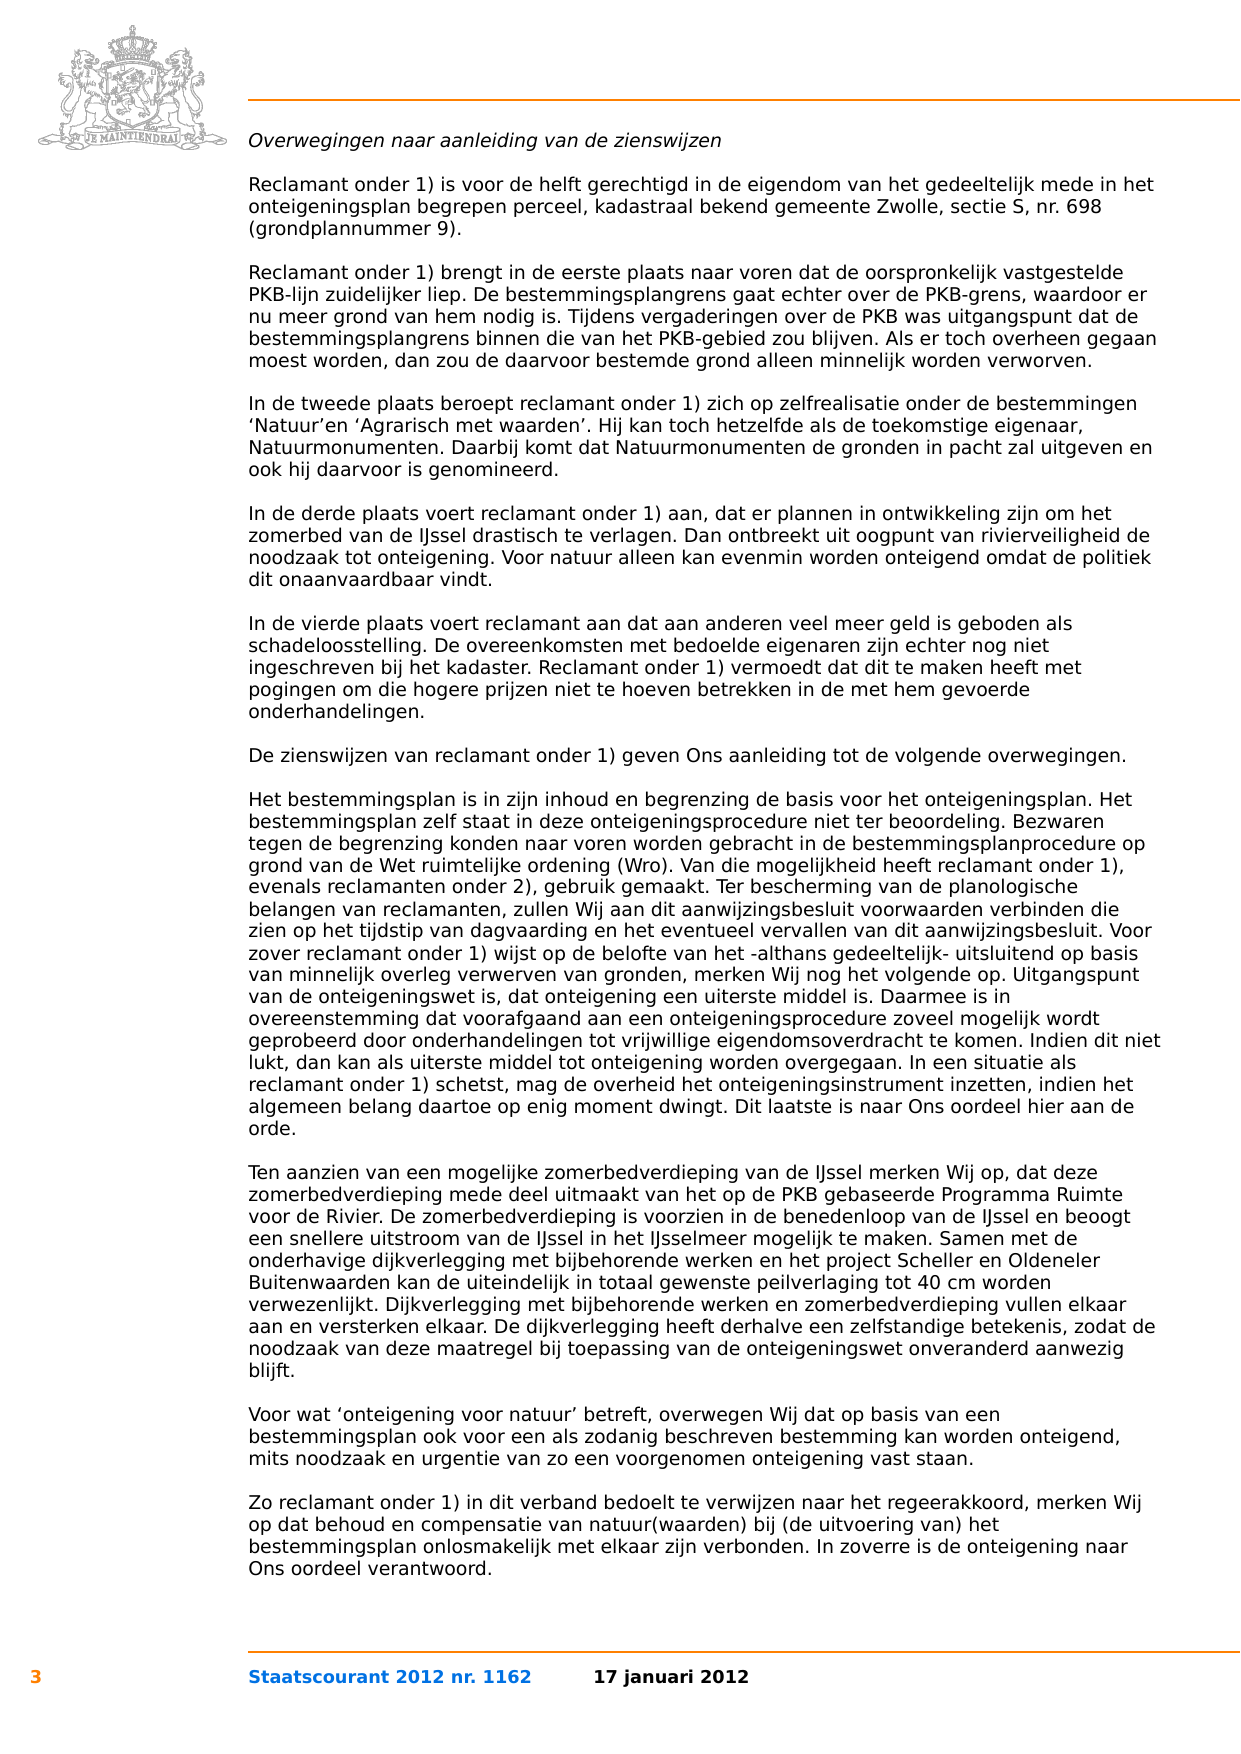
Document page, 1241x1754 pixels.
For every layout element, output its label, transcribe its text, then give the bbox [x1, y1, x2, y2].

text In de tweede plaats beroept reclamant onder 1) zich op zelfrealisatie onder de bestemmingen ‘Natuur’en ‘Agrarisch met waarden’. Hij kan toch hetzelfde als de toekomstige eigenaar, Natuurmonumenten. Daarbij komt dat Natuurmonumenten de gronden in pacht zal uitgeven en ook hij daarvoor is genomineerd. [248, 393, 1163, 481]
text Reclamant onder 1) is voor de helft gerechtigd in de eigendom van het gedeeltelijk mede in het onteigeningsplan begrepen perceel, kadastraal bekend gemeente Zwolle, sectie S, nr. 698 (grondplannummer 9). [248, 174, 1163, 240]
text Zo reclamant onder 1) in dit verband bedoelt te verwijzen naar het regeerakkoord, merken Wij op dat behoud en compensatie van natuur(waarden) bij (de uitvoering van) het bestemmingsplan onlosmakelijk met elkaar zijn verbonden. In zoverre is de onteigening naar Ons oordeel verantwoord. [248, 1492, 1163, 1579]
text Ten aanzien van een mogelijke zomerbedverdieping van de IJssel merken Wij op, dat deze zomerbedverdieping mede deel uitmaakt van het op de PKB gebaseerde Programma Ruimte voor de Rivier. De zomerbedverdieping is voorzien in de benedenloop van de IJssel en beoogt een snellere uitstroom van de IJssel in het IJsselmeer mogelijk te maken. Samen met de onderhavige dijkverlegging met bijbehorende werken en het project Scheller en Oldeneler Buitenwaarden kan de uiteindelijk in totaal gewenste peilverlaging tot 40 cm worden verwezenlijkt. Dijkverlegging met bijbehorende werken en zomerbedverdieping vullen elkaar aan en versterken elkaar. De dijkverlegging heeft derhalve een zelfstandige betekenis, zodat de noodzaak van deze maatregel bij toepassing van de onteigeningswet onveranderd aanwezig blijft. [248, 1162, 1163, 1382]
text In de derde plaats voert reclamant onder 1) aan, dat er plannen in ontwikkeling zijn om het zomerbed van de IJssel drastisch te verlagen. Dan ontbreekt uit oogpunt van rivierveiligheid de noodzaak tot onteigening. Voor natuur alleen kan evenmin worden onteigend omdat de politiek dit onaanvaardbaar vindt. [248, 503, 1163, 591]
text Het bestemmingsplan is in zijn inhoud en begrenzing de basis voor het onteigeningsplan. Het bestemmingsplan zelf staat in deze onteigeningsprocedure niet ter beoordeling. Bezwaren tegen de begrenzing konden naar voren worden gebracht in de bestemmingsplanprocedure op grond van de Wet ruimtelijke ordening (Wro). Van die mogelijkheid heeft reclamant onder 1), evenals reclamanten onder 2), gebruik gemaakt. Ter bescherming van de planologische belangen van reclamanten, zullen Wij aan dit aanwijzingsbesluit voorwaarden verbinden die zien op het tijdstip van dagvaarding en het eventueel vervallen van dit aanwijzingsbesluit. Voor zover reclamant onder 1) wijst op de belofte van het -althans gedeeltelijk- uitsluitend op basis van minnelijk overleg verwerven van gronden, merken Wij nog het volgende op. Uitgangspunt van de onteigeningswet is, dat onteigening een uiterste middel is. Daarmee is in overeenstemming dat voorafgaand aan een onteigeningsprocedure zoveel mogelijk wordt geprobeerd door onderhandelingen tot vrijwillige eigendomsoverdracht te komen. Indien dit niet lukt, dan kan als uiterste middel tot onteigening worden overgegaan. In een situatie als reclamant onder 1) schetst, mag de overheid het onteigeningsinstrument inzetten, indien het algemeen belang daartoe op enig moment dwingt. Dit laatste is naar Ons oordeel hier aan de orde. [248, 788, 1163, 1140]
text Reclamant onder 1) brengt in de eerste plaats naar voren dat de oorspronkelijk vastgestelde PKB-lijn zuidelijker liep. De bestemmingsplangrens gaat echter over de PKB-grens, waardoor er nu meer grond van hem nodig is. Tijdens vergaderingen over de PKB was uitgangspunt dat de bestemmingsplangrens binnen die van het PKB-gebied zou blijven. Als er toch overheen gegaan moest worden, dan zou de daarvoor bestemde grond alleen minnelijk worden verworven. [248, 262, 1163, 371]
text In de vierde plaats voert reclamant aan dat aan anderen veel meer geld is geboden als schadeloosstelling. De overeenkomsten met bedoelde eigenaren zijn echter nog niet ingeschreven bij het kadaster. Reclamant onder 1) vermoedt dat dit te maken heeft met pogingen om die hogere prijzen niet te hoeven betrekken in de met hem gevoerde onderhandelingen. [248, 613, 1163, 723]
text Voor wat ‘onteigening voor natuur’ betreft, overwegen Wij dat op basis van een bestemmingsplan ook voor een als zodanig beschreven bestemming kan worden onteigend, mits noodzaak en urgentie van zo een voorgenomen onteigening vast staan. [248, 1404, 1163, 1470]
text De zienswijzen van reclamant onder 1) geven Ons aanleiding tot de volgende overwegingen. [248, 745, 1163, 767]
subtitle Overwegingen naar aanleiding van de zienswijzen [248, 130, 1163, 152]
picture [38, 25, 227, 150]
